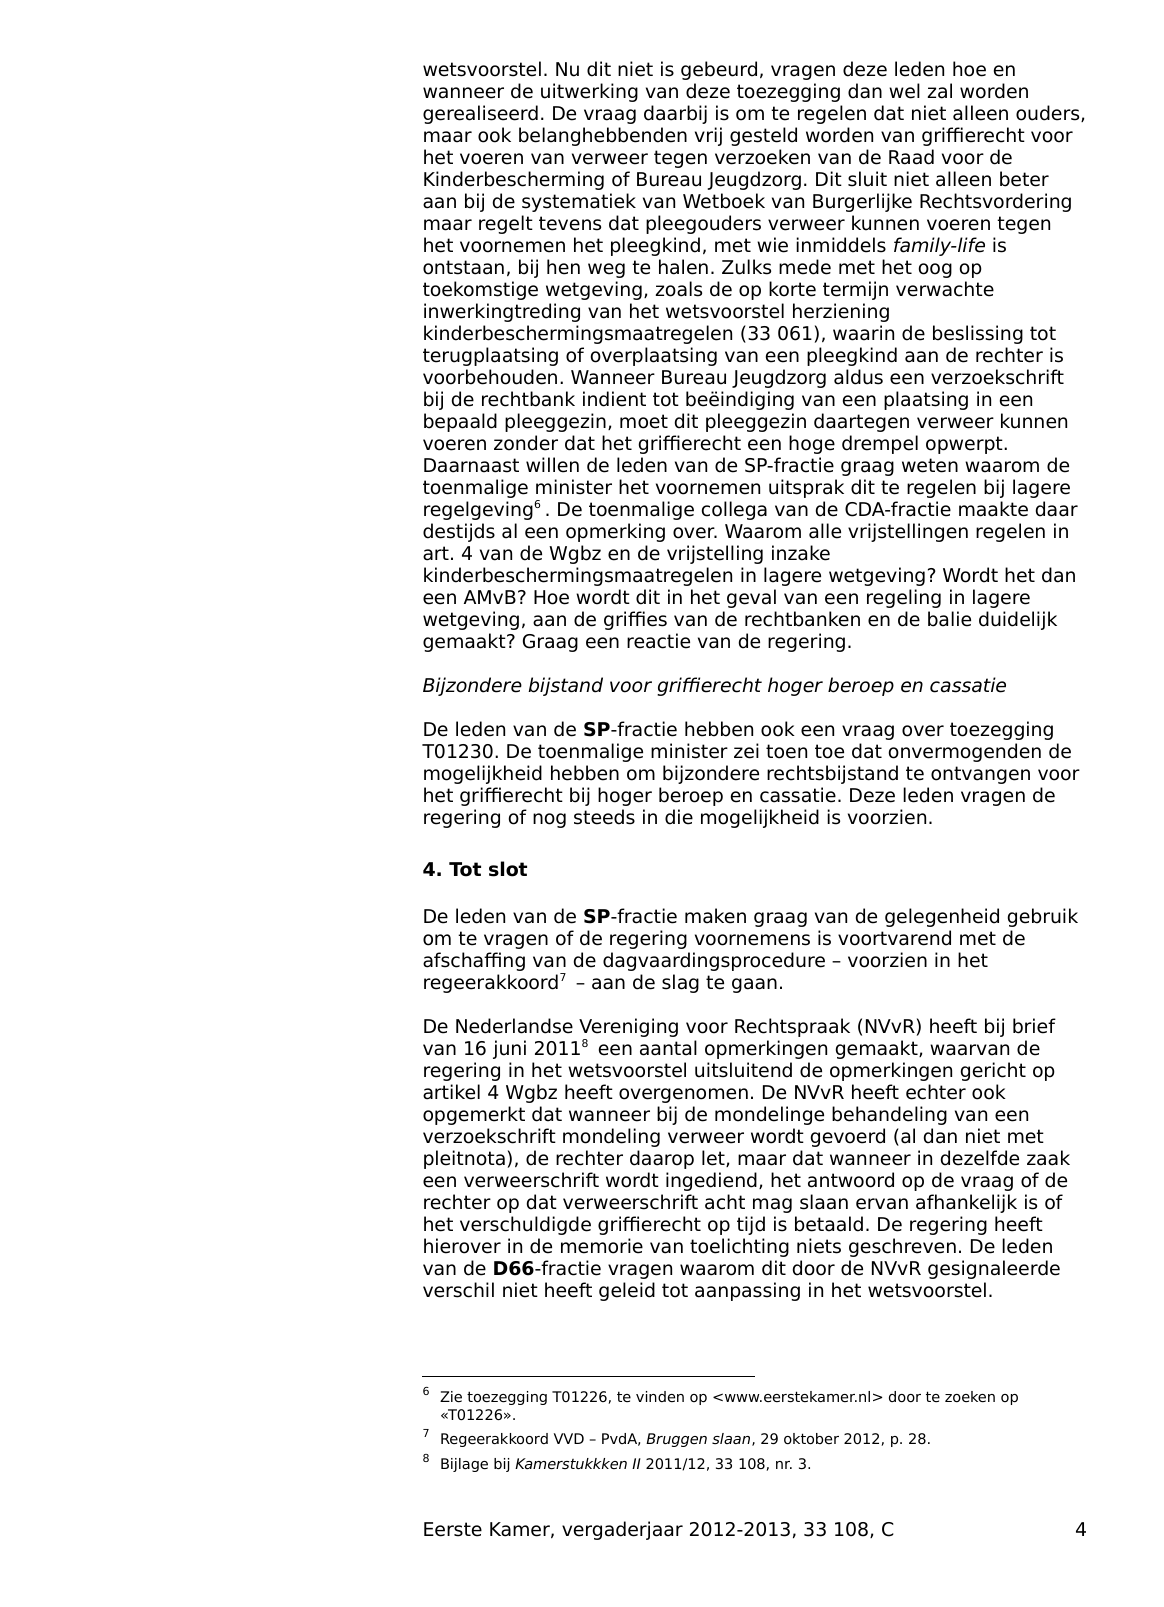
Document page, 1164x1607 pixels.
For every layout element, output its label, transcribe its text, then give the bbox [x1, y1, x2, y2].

text De leden van de SP-fractie maken graag van de gelegenheid gebruik om te vragen of de regering voornemens is voortvarend met de afschaffing van de dagvaardingsprocedure – voorzien in het regeerakkoord – aan de slag te gaan. [422, 906, 1087, 994]
subtitle 4. Tot slot [422, 859, 1087, 881]
text De leden van de SP-fractie hebben ook een vraag over toezegging T01230. De toenmalige minister zei toen toe dat onvermogenden de mogelijkheid hebben om bijzondere rechtsbijstand te ontvangen voor het griffierecht bij hoger beroep en cassatie. Deze leden vragen de regering of nog steeds in die mogelijkheid is voorzien. [422, 719, 1087, 829]
text wetsvoorstel. Nu dit niet is gebeurd, vragen deze leden hoe en wanneer de uitwerking van deze toezegging dan wel zal worden gerealiseerd. De vraag daarbij is om te regelen dat niet alleen ouders, maar ook belanghebbenden vrij gesteld worden van griffierecht voor het voeren van verweer tegen verzoeken van de Raad voor de Kinderbescherming of Bureau Jeugdzorg. Dit sluit niet alleen beter aan bij de systematiek van Wetboek van Burgerlijke Rechtsvordering maar regelt tevens dat pleegouders verweer kunnen voeren tegen het voornemen het pleegkind, met wie inmiddels family-life is ontstaan, bij hen weg te halen. Zulks mede met het oog op toekomstige wetgeving, zoals de op korte termijn verwachte inwerkingtreding van het wetsvoorstel herziening kinderbeschermingsmaatregelen (33 061), waarin de beslissing tot terugplaatsing of overplaatsing van een pleegkind aan de rechter is voorbehouden. Wanneer Bureau Jeugdzorg aldus een verzoekschrift bij de rechtbank indient tot beëindiging van een plaatsing in een bepaald pleeggezin, moet dit pleeggezin daartegen verweer kunnen voeren zonder dat het griffierecht een hoge drempel opwerpt. Daarnaast willen de leden van de SP-fractie graag weten waarom de toenmalige minister het voornemen uitsprak dit te regelen bij lagere regelgeving. De toenmalige collega van de CDA-fractie maakte daar destijds al een opmerking over. Waarom alle vrijstellingen regelen in art. 4 van de Wgbz en de vrijstelling inzake kinderbeschermingsmaatregelen in lagere wetgeving? Wordt het dan een AMvB? Hoe wordt dit in het geval van een regeling in lagere wetgeving, aan de griffies van de rechtbanken en de balie duidelijk gemaakt? Graag een reactie van de regering. [422, 59, 1087, 652]
subtitle Bijzondere bijstand voor griffierecht hoger beroep en cassatie [422, 675, 1087, 697]
text De Nederlandse Vereniging voor Rechtspraak (NVvR) heeft bij brief van 16 juni 2011 een aantal opmerkingen gemaakt, waarvan de regering in het wetsvoorstel uitsluitend de opmerkingen gericht op artikel 4 Wgbz heeft overgenomen. De NVvR heeft echter ook opgemerkt dat wanneer bij de mondelinge behandeling van een verzoekschrift mondeling verweer wordt gevoerd (al dan niet met pleitnota), de rechter daarop let, maar dat wanneer in dezelfde zaak een verweerschrift wordt ingediend, het antwoord op de vraag of de rechter op dat verweerschrift acht mag slaan ervan afhankelijk is of het verschuldigde griffierecht op tijd is betaald. De regering heeft hierover in de memorie van toelichting niets geschreven. De leden van de D66-fractie vragen waarom dit door de NVvR gesignaleerde verschil niet heeft geleid tot aanpassing in het wetsvoorstel. [422, 1016, 1087, 1302]
text Bijlage bij Kamerstukkken II 2011/12, 33 108, nr. 3. [422, 1452, 1087, 1474]
text Regeerakkoord VVD – PvdA, Bruggen slaan, 29 oktober 2012, p. 28. [422, 1427, 1087, 1449]
text Zie toezegging T01226, te vinden op <www.eerstekamer.nl> door te zoeken op «T01226». [422, 1385, 1087, 1424]
